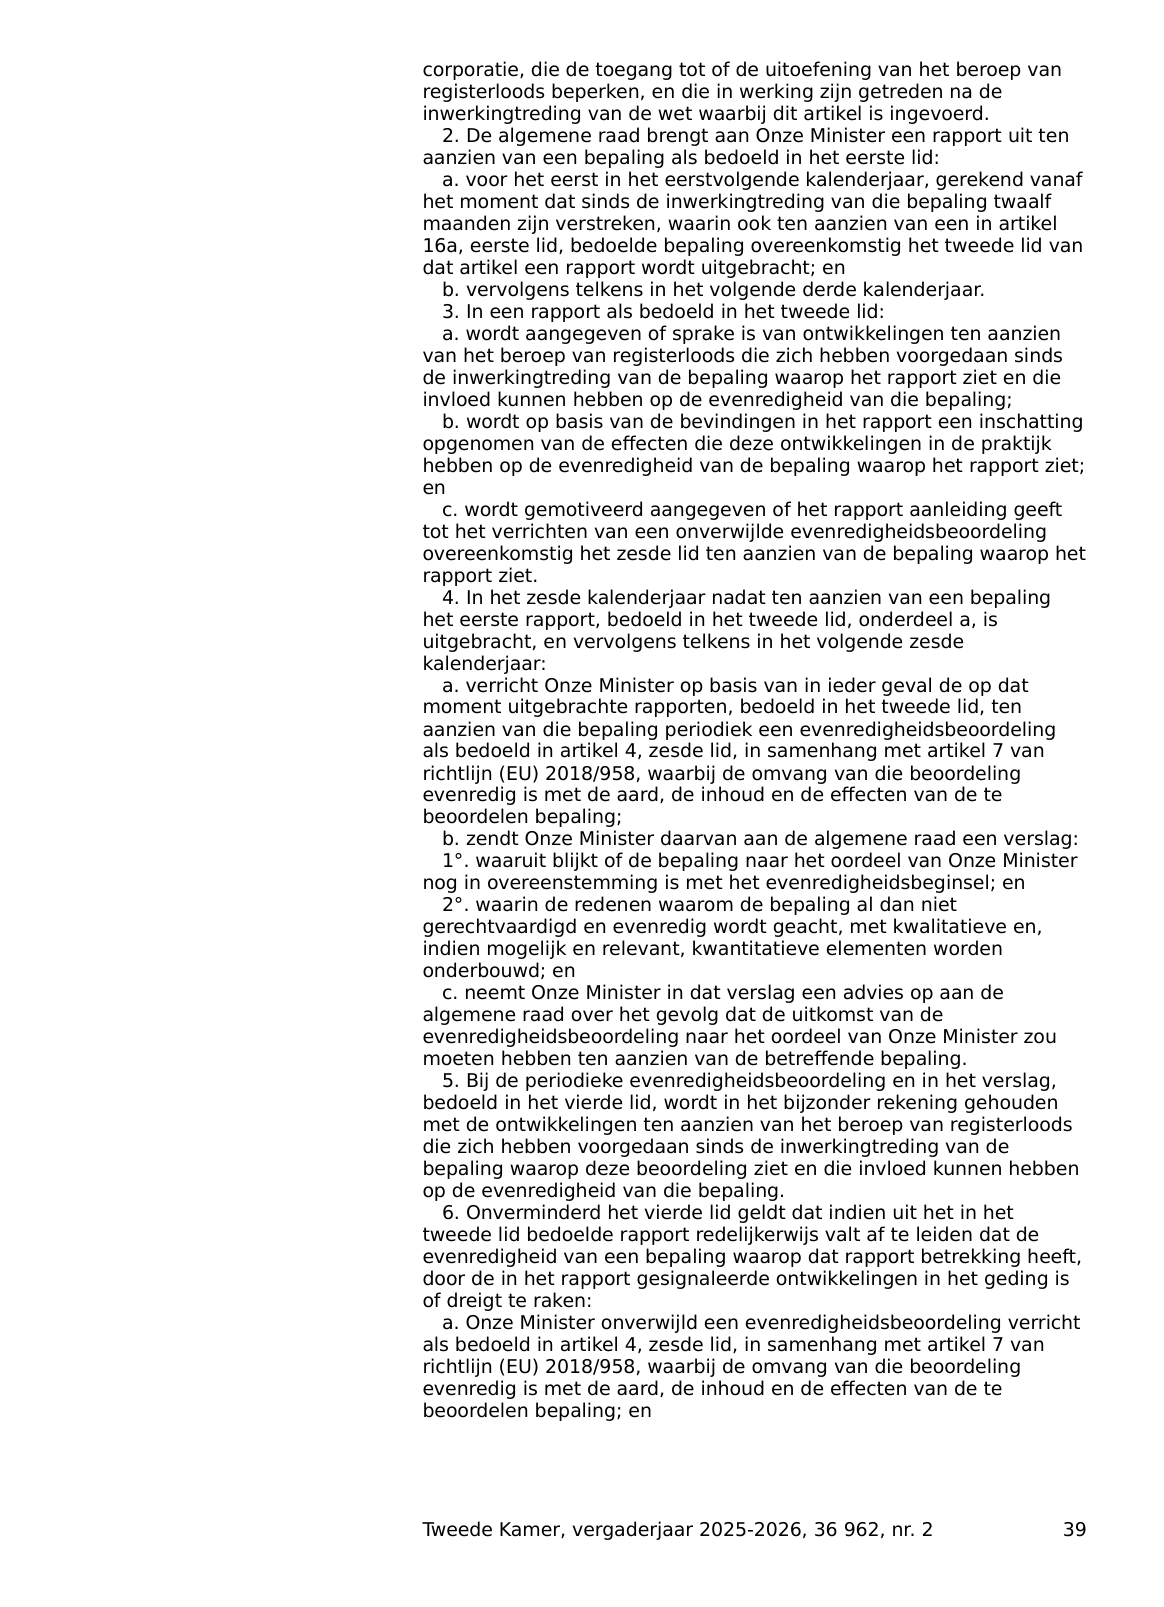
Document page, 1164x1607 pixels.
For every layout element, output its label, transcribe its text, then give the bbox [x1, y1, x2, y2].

text a. Onze Minister onverwijld een evenredigheidsbeoordeling verricht als bedoeld in artikel 4, zesde lid, in samenhang met artikel 7 van richtlijn (EU) 2018/958, waarbij de omvang van die beoordeling evenredig is met de aard, de inhoud en de effecten van de te beoordelen bepaling; en [422, 1312, 1087, 1422]
text a. verricht Onze Minister op basis van in ieder geval de op dat moment uitgebrachte rapporten, bedoeld in het tweede lid, ten aanzien van die bepaling periodiek een evenredigheidsbeoordeling als bedoeld in artikel 4, zesde lid, in samenhang met artikel 7 van richtlijn (EU) 2018/958, waarbij de omvang van die beoordeling evenredig is met de aard, de inhoud en de effecten van de te beoordelen bepaling; [422, 674, 1087, 828]
text 1°. waaruit blijkt of de bepaling naar het oordeel van Onze Minister nog in overeenstemming is met het evenredigheidsbeginsel; en [422, 850, 1087, 894]
text 2. De algemene raad brengt aan Onze Minister een rapport uit ten aanzien van een bepaling als bedoeld in het eerste lid: [422, 125, 1087, 169]
text 6. Onverminderd het vierde lid geldt dat indien uit het in het tweede lid bedoelde rapport redelijkerwijs valt af te leiden dat de evenredigheid van een bepaling waarop dat rapport betrekking heeft, door de in het rapport gesignaleerde ontwikkelingen in het geding is of dreigt te raken: [422, 1202, 1087, 1312]
text b. zendt Onze Minister daarvan aan de algemene raad een verslag: [422, 828, 1087, 850]
text c. neemt Onze Minister in dat verslag een advies op aan de algemene raad over het gevolg dat de uitkomst van de evenredigheidsbeoordeling naar het oordeel van Onze Minister zou moeten hebben ten aanzien van de betreffende bepaling. [422, 982, 1087, 1070]
text corporatie, die de toegang tot of de uitoefening van het beroep van registerloods beperken, en die in werking zijn getreden na de inwerkingtreding van de wet waarbij dit artikel is ingevoerd. [422, 59, 1087, 125]
text c. wordt gemotiveerd aangegeven of het rapport aanleiding geeft tot het verrichten van een onverwijlde evenredigheidsbeoordeling overeenkomstig het zesde lid ten aanzien van de bepaling waarop het rapport ziet. [422, 499, 1087, 587]
text b. wordt op basis van de bevindingen in het rapport een inschatting opgenomen van de effecten die deze ontwikkelingen in de praktijk hebben op de evenredigheid van de bepaling waarop het rapport ziet; en [422, 411, 1087, 499]
text 2°. waarin de redenen waarom de bepaling al dan niet gerechtvaardigd en evenredig wordt geacht, met kwalitatieve en, indien mogelijk en relevant, kwantitatieve elementen worden onderbouwd; en [422, 894, 1087, 982]
text a. voor het eerst in het eerstvolgende kalenderjaar, gerekend vanaf het moment dat sinds de inwerkingtreding van die bepaling twaalf maanden zijn verstreken, waarin ook ten aanzien van een in artikel 16a, eerste lid, bedoelde bepaling overeenkomstig het tweede lid van dat artikel een rapport wordt uitgebracht; en [422, 169, 1087, 279]
text a. wordt aangegeven of sprake is van ontwikkelingen ten aanzien van het beroep van registerloods die zich hebben voorgedaan sinds de inwerkingtreding van de bepaling waarop het rapport ziet en die invloed kunnen hebben op de evenredigheid van die bepaling; [422, 323, 1087, 411]
text 3. In een rapport als bedoeld in het tweede lid: [422, 301, 1087, 323]
text 4. In het zesde kalenderjaar nadat ten aanzien van een bepaling het eerste rapport, bedoeld in het tweede lid, onderdeel a, is uitgebracht, en vervolgens telkens in het volgende zesde kalenderjaar: [422, 587, 1087, 674]
text b. vervolgens telkens in het volgende derde kalenderjaar. [422, 279, 1087, 301]
text 5. Bij de periodieke evenredigheidsbeoordeling en in het verslag, bedoeld in het vierde lid, wordt in het bijzonder rekening gehouden met de ontwikkelingen ten aanzien van het beroep van registerloods die zich hebben voorgedaan sinds de inwerkingtreding van de bepaling waarop deze beoordeling ziet en die invloed kunnen hebben op de evenredigheid van die bepaling. [422, 1070, 1087, 1202]
